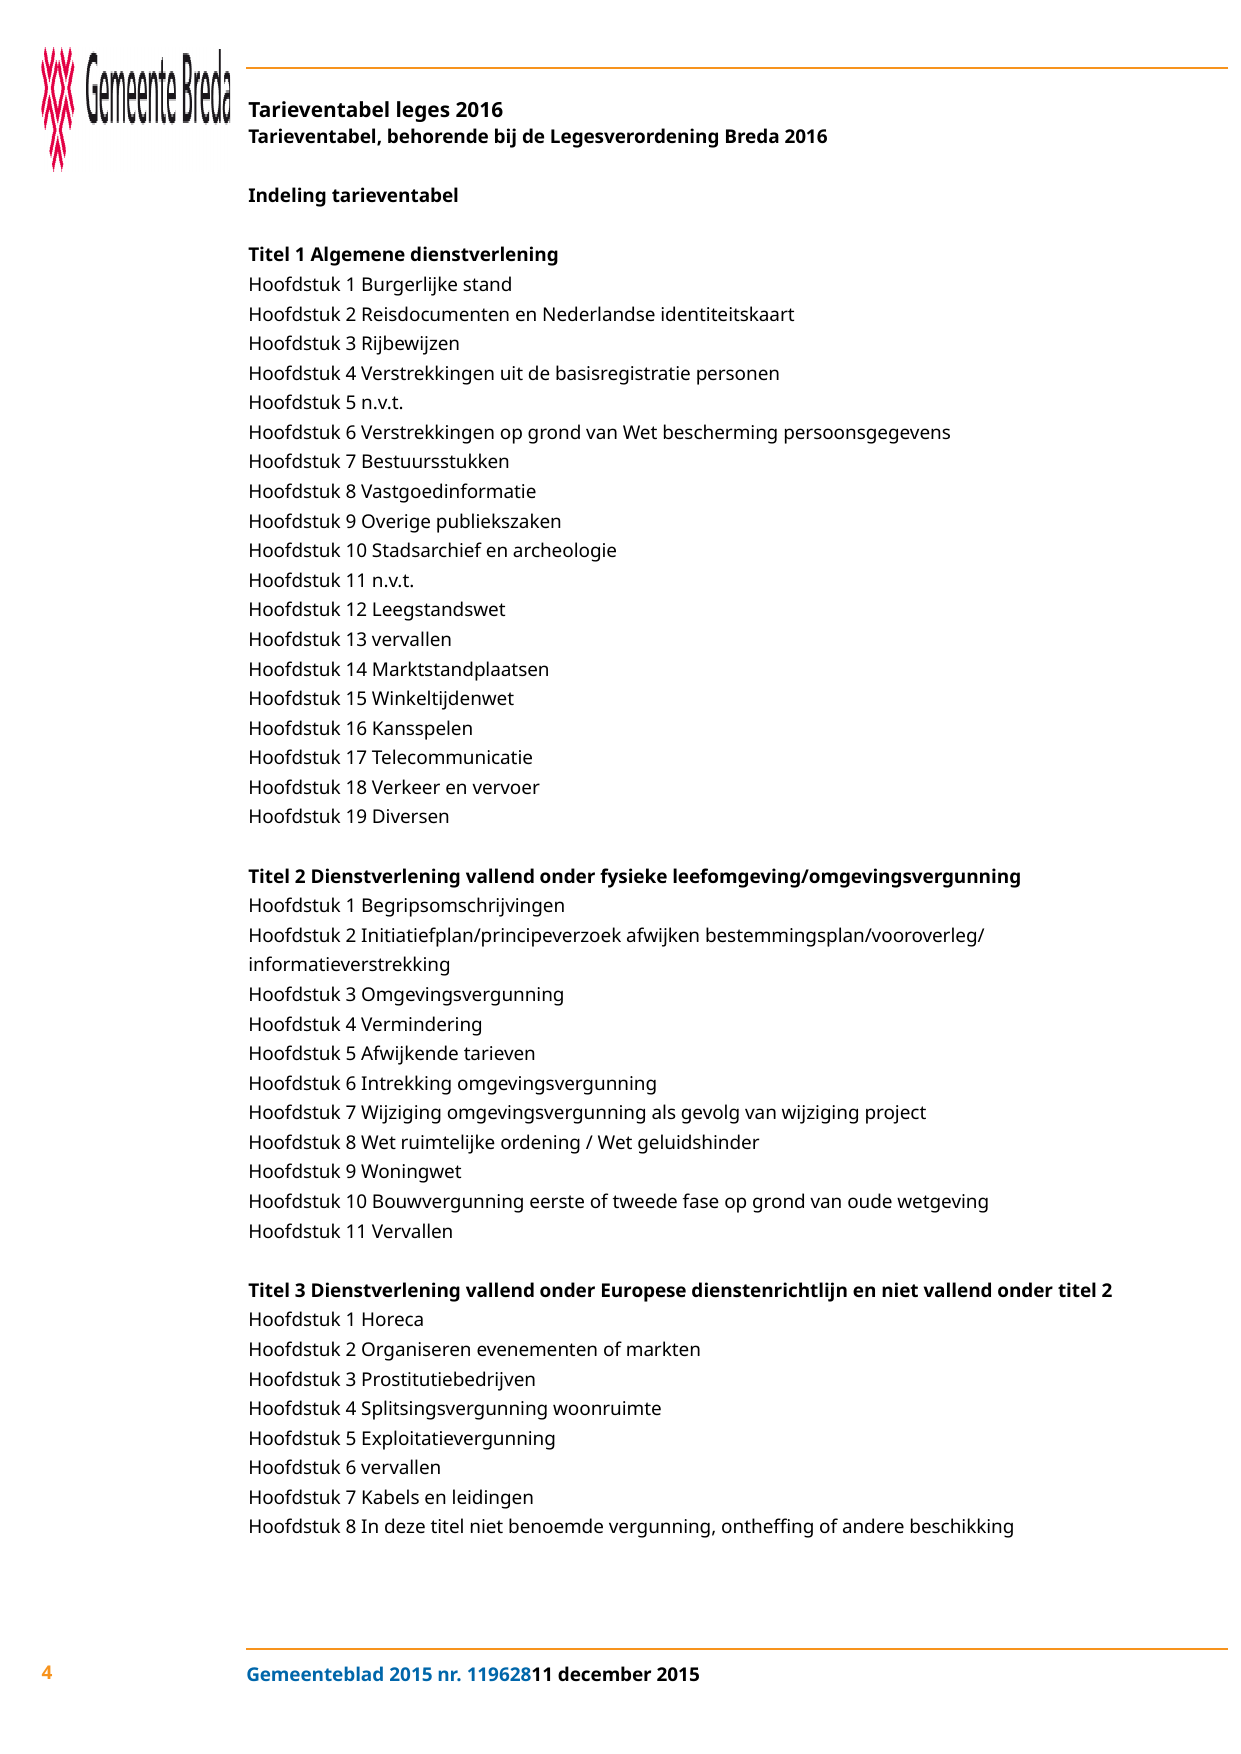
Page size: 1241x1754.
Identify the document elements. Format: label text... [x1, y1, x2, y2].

text Titel 3 Dienstverlening vallend onder Europese dienstenrichtlijn en niet vallend onder titel 2 [248, 1277, 1152, 1303]
text Hoofdstuk 8 Wet ruimtelijke ordening / Wet geluidshinder [248, 1129, 1152, 1155]
text Titel 1 Algemene dienstverlening [248, 242, 1152, 267]
text Hoofdstuk 19 Diversen [248, 804, 1152, 829]
text Hoofdstuk 6 vervallen [248, 1454, 1152, 1480]
text Hoofdstuk 16 Kansspelen [248, 715, 1152, 741]
text Hoofdstuk 5 Afwijkende tarieven [248, 1040, 1152, 1066]
text Hoofdstuk 2 Initiatiefplan/principeverzoek afwijken bestemmingsplan/vooroverleg/ informatieverstrekking [248, 922, 1152, 977]
text Hoofdstuk 5 n.v.t. [248, 389, 1152, 415]
text Hoofdstuk 5 Exploitatievergunning [248, 1425, 1152, 1451]
text Indeling tarieventabel [248, 182, 1152, 208]
text Hoofdstuk 9 Overige publiekszaken [248, 508, 1152, 534]
text Hoofdstuk 1 Horeca [248, 1307, 1152, 1332]
text Hoofdstuk 6 Intrekking omgevingsvergunning [248, 1070, 1152, 1096]
text Hoofdstuk 8 In deze titel niet benoemde vergunning, ontheffing of andere beschikking [248, 1514, 1152, 1539]
text Hoofdstuk 7 Kabels en leidingen [248, 1484, 1152, 1510]
text Hoofdstuk 14 Marktstandplaatsen [248, 656, 1152, 682]
text Hoofdstuk 10 Stadsarchief en archeologie [248, 537, 1152, 563]
text Hoofdstuk 8 Vastgoedinformatie [248, 478, 1152, 504]
text Hoofdstuk 4 Vermindering [248, 1011, 1152, 1037]
picture [41, 47, 231, 172]
text Hoofdstuk 1 Burgerlijke stand [248, 271, 1152, 297]
text Hoofdstuk 6 Verstrekkingen op grond van Wet bescherming persoonsgegevens [248, 419, 1152, 445]
text Hoofdstuk 2 Organiseren evenementen of markten [248, 1336, 1152, 1362]
text Hoofdstuk 11 Vervallen [248, 1218, 1152, 1244]
text Hoofdstuk 18 Verkeer en vervoer [248, 774, 1152, 800]
text Hoofdstuk 2 Reisdocumenten en Nederlandse identiteitskaart [248, 301, 1152, 327]
text Hoofdstuk 1 Begripsomschrijvingen [248, 892, 1152, 918]
text Hoofdstuk 12 Leegstandswet [248, 597, 1152, 622]
text Hoofdstuk 10 Bouwvergunning eerste of tweede fase op grond van oude wetgeving [248, 1188, 1152, 1214]
text Tarieventabel, behorende bij de Legesverordening Breda 2016 [248, 123, 1152, 149]
text Hoofdstuk 4 Verstrekkingen uit de basisregistratie personen [248, 360, 1152, 386]
text Hoofdstuk 17 Telecommunicatie [248, 744, 1152, 770]
text Titel 2 Dienstverlening vallend onder fysieke leefomgeving/omgevingsvergunning [248, 863, 1152, 889]
text Hoofdstuk 11 n.v.t. [248, 567, 1152, 593]
text Hoofdstuk 13 vervallen [248, 626, 1152, 652]
text Hoofdstuk 3 Prostitutiebedrijven [248, 1366, 1152, 1392]
text Tarieventabel leges 2016 [248, 95, 1152, 123]
text Hoofdstuk 4 Splitsingsvergunning woonruimte [248, 1395, 1152, 1421]
text Hoofdstuk 7 Bestuursstukken [248, 449, 1152, 474]
text Hoofdstuk 3 Rijbewijzen [248, 330, 1152, 356]
text Hoofdstuk 3 Omgevingsvergunning [248, 981, 1152, 1007]
text Hoofdstuk 9 Woningwet [248, 1159, 1152, 1184]
text Hoofdstuk 7 Wijziging omgevingsvergunning als gevolg van wijziging project [248, 1099, 1152, 1125]
text Hoofdstuk 15 Winkeltijdenwet [248, 685, 1152, 711]
